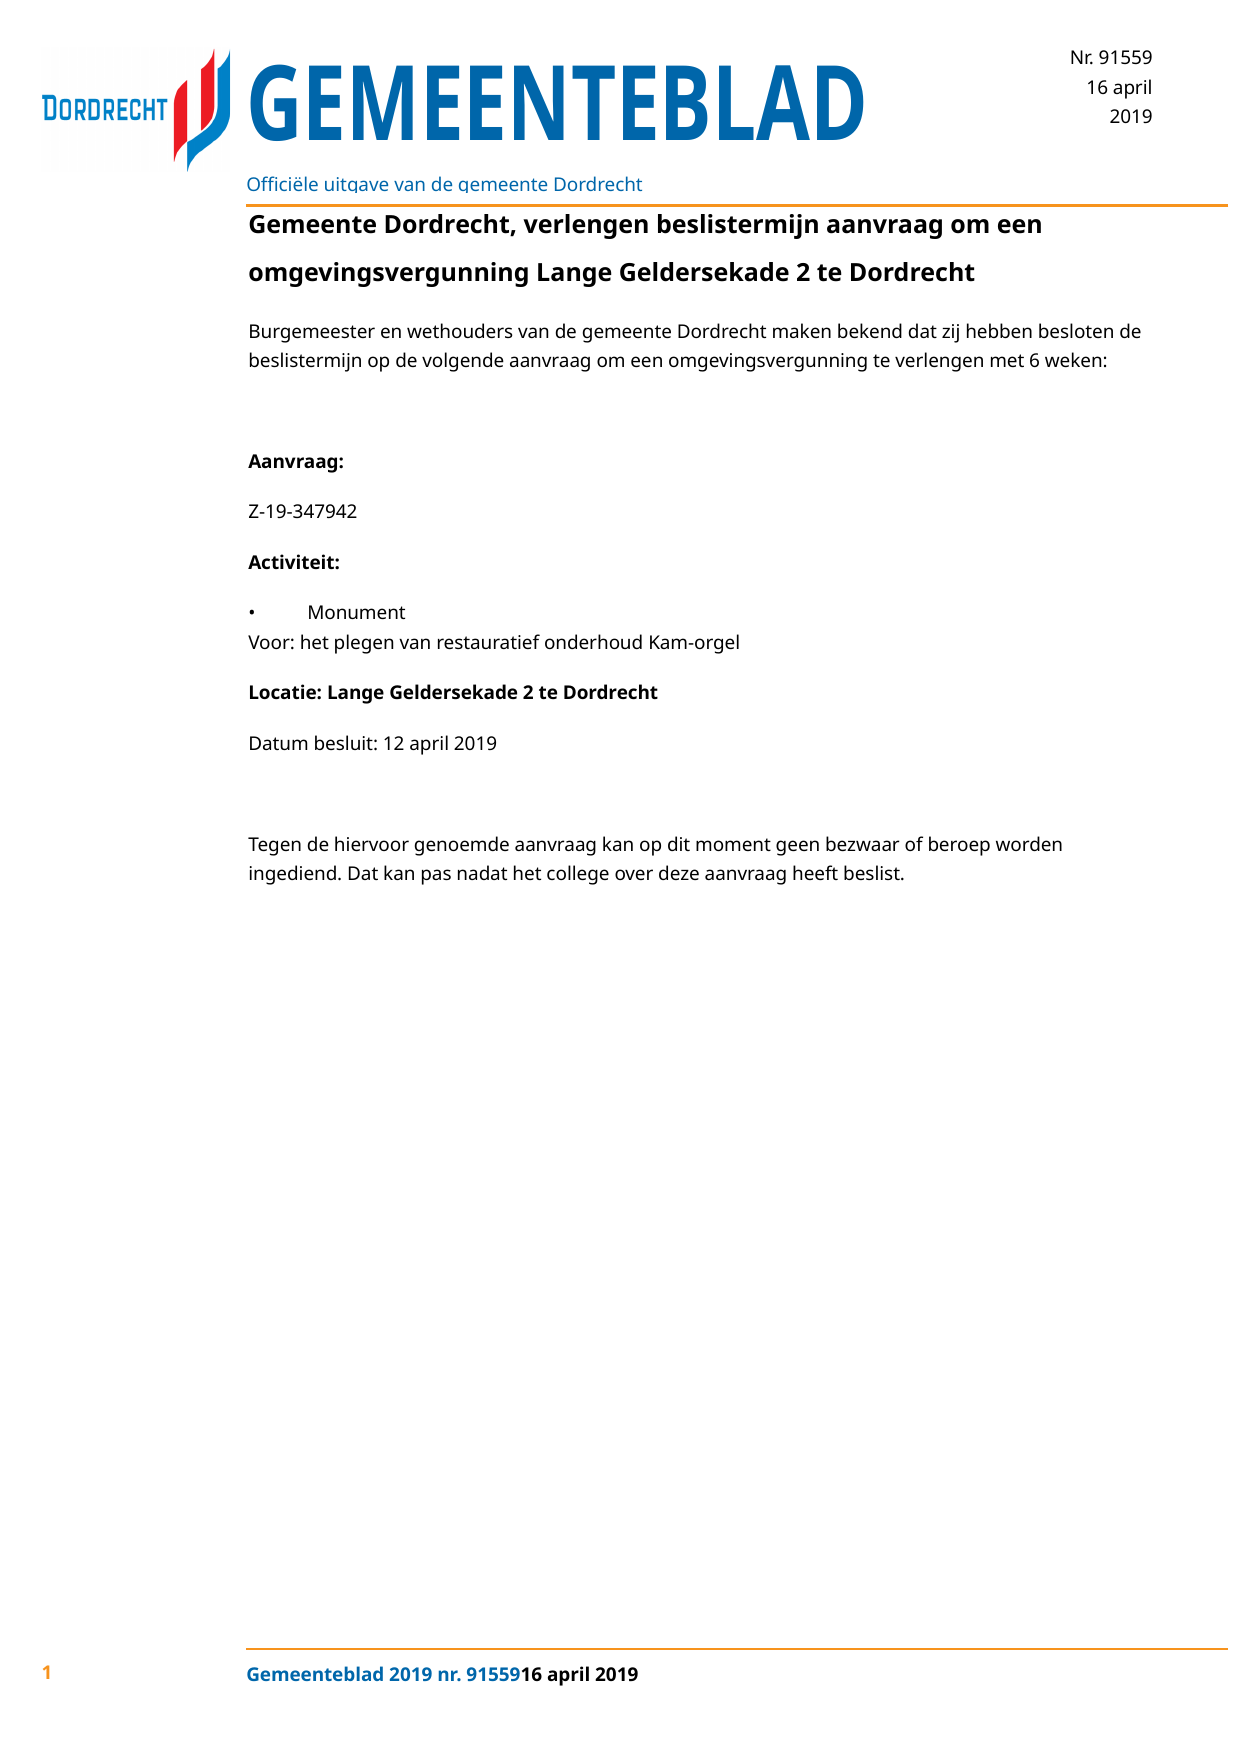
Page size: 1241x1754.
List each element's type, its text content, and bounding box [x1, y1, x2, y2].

list Monument [248, 599, 1152, 625]
text Z-19-347942 [248, 499, 1152, 524]
text Tegen de hiervoor genoemde aanvraag kan op dit moment geen bezwaar of beroep worden ingediend. Dat kan pas nadat het college over deze aanvraag heeft beslist. [248, 831, 1152, 886]
text Datum besluit: 12 april 2019 [248, 730, 1152, 756]
text Locatie: Lange Geldersekade 2 te Dordrecht [248, 679, 1152, 705]
text Voor: het plegen van restauratief onderhoud Kam-orgel [248, 629, 1152, 655]
text Activiteit: [248, 549, 1152, 575]
picture [41, 47, 231, 172]
text Burgemeester en wethouders van de gemeente Dordrecht maken bekend dat zij hebben besloten de beslistermijn op de volgende aanvraag om een omgevingsvergunning te verlengen met 6 weken: [248, 318, 1152, 373]
text Aanvraag: [248, 448, 1152, 474]
text Gemeente Dordrecht, verlengen beslistermijn aanvraag om een omgevingsvergunning Lange Geldersekade 2 te Dordrecht [248, 207, 1152, 288]
